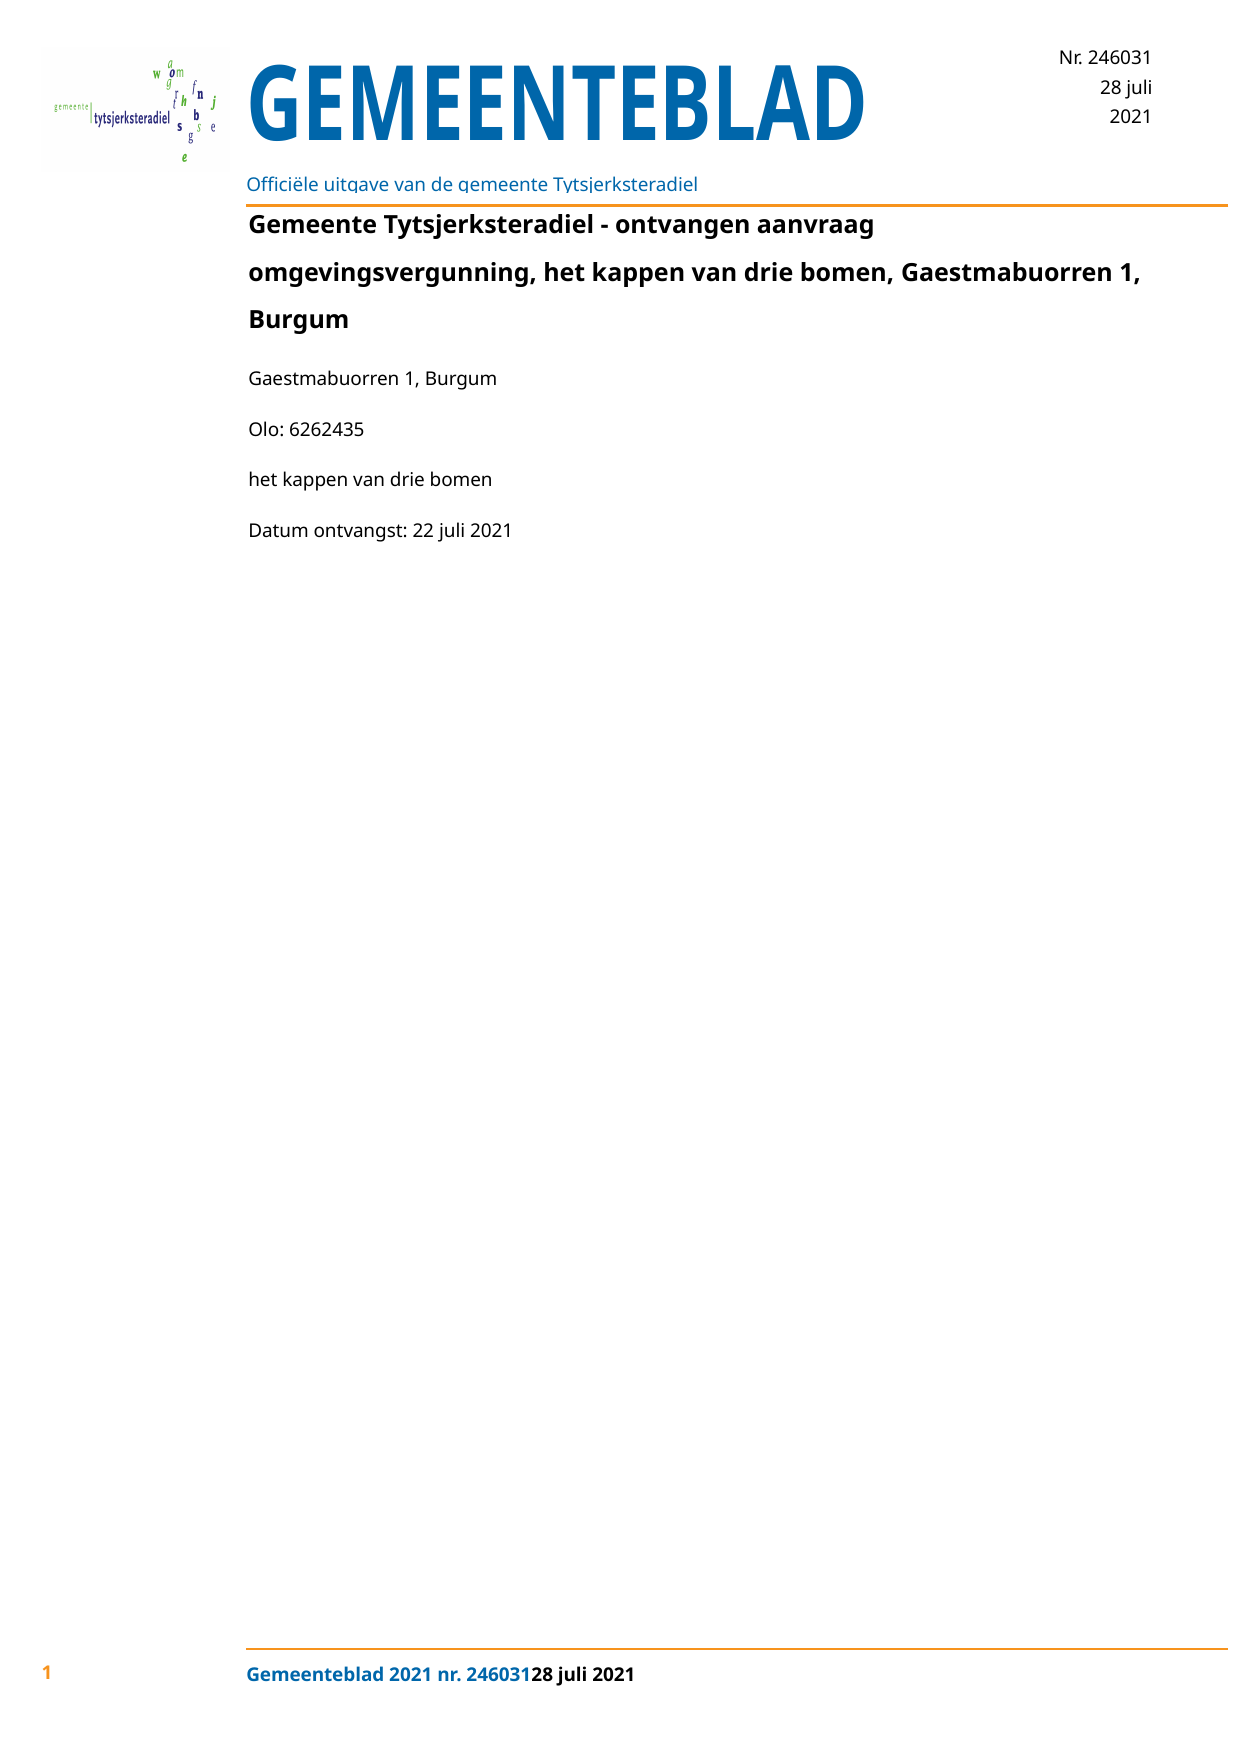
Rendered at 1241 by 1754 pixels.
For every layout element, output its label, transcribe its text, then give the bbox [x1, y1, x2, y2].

text Datum ontvangst: 22 juli 2021 [248, 517, 1152, 542]
text het kappen van drie bomen [248, 466, 1152, 492]
text Gemeente Tytsjerksteradiel - ontvangen aanvraag omgevingsvergunning, het kappen van drie bomen, Gaestmabuorren 1, Burgum [248, 207, 1152, 336]
text Olo: 6262435 [248, 416, 1152, 442]
picture [41, 47, 231, 172]
text Gaestmabuorren 1, Burgum [248, 366, 1152, 391]
